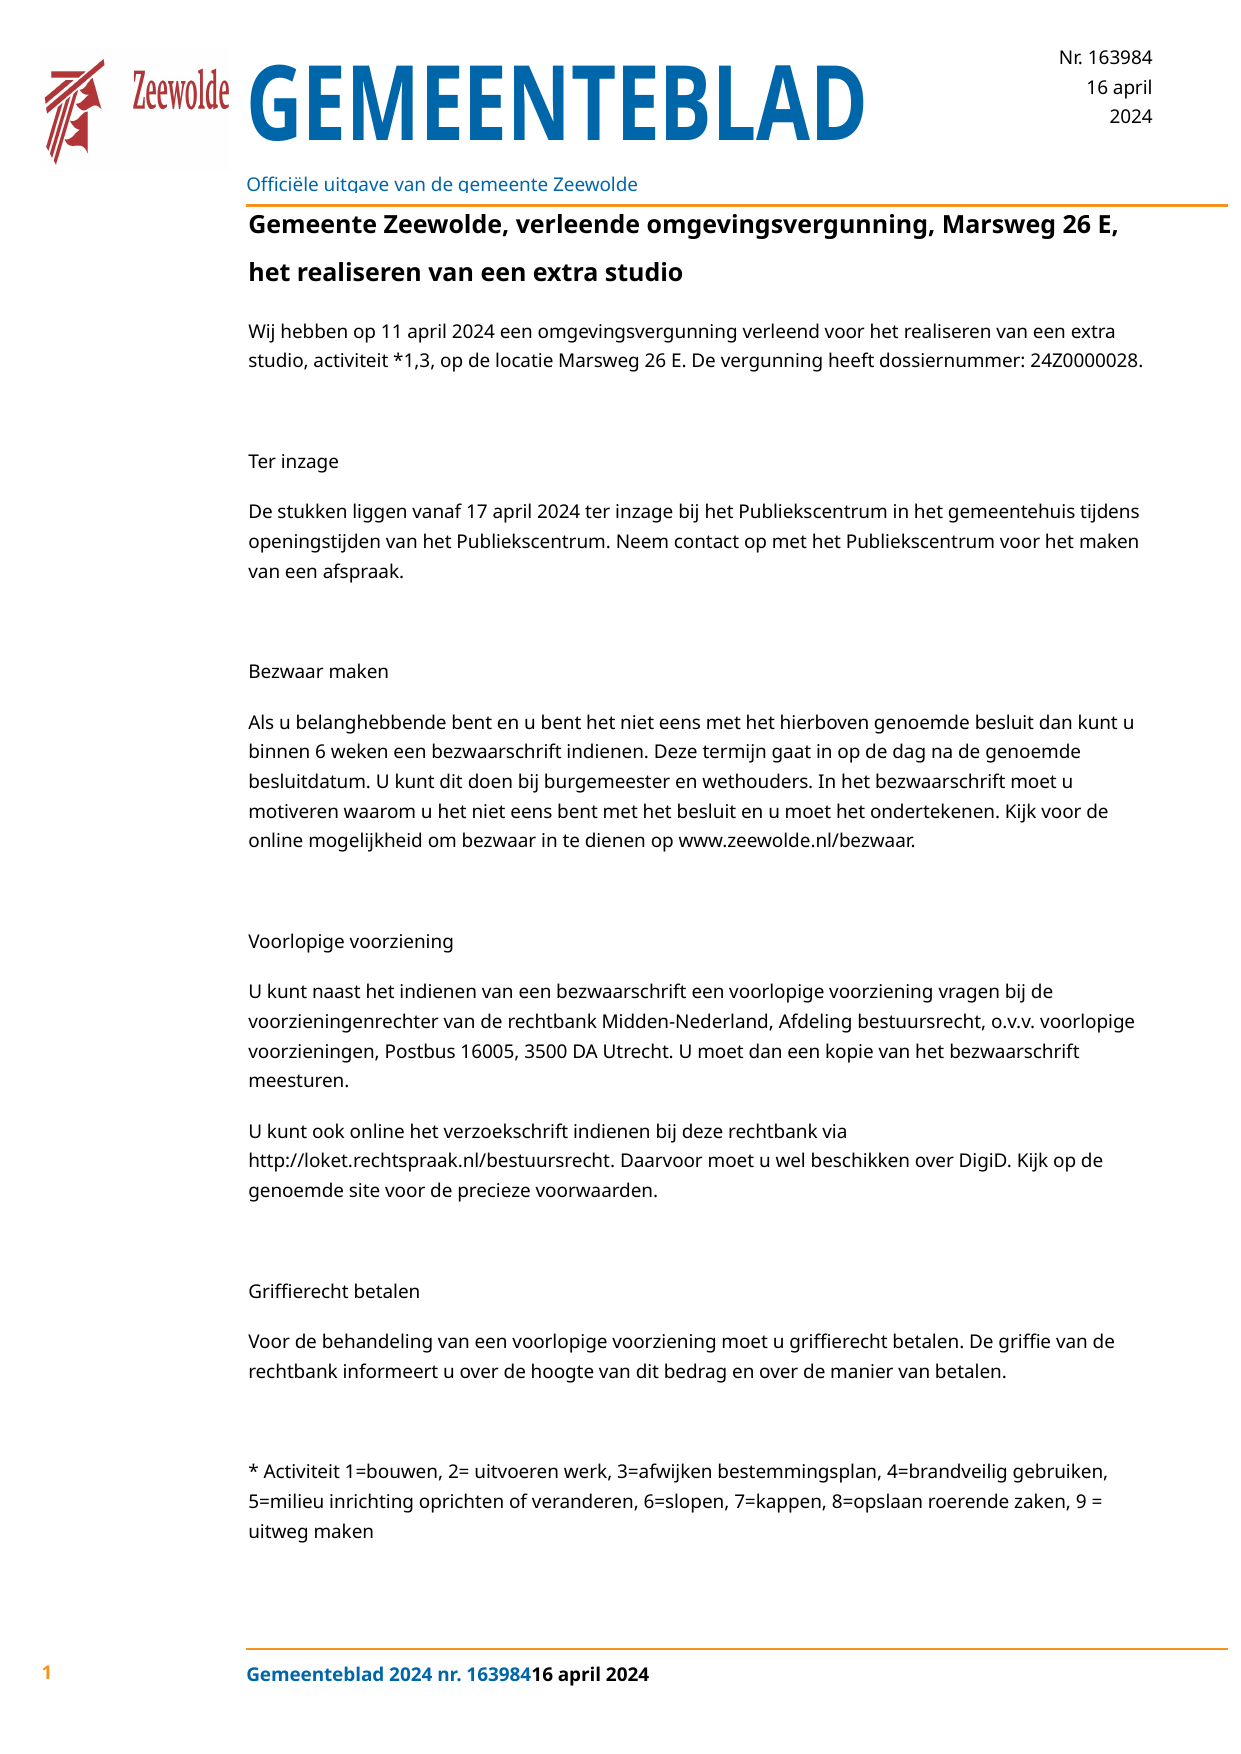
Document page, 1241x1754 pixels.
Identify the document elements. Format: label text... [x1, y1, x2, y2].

text Ter inzage [248, 448, 1152, 474]
text Wij hebben op 11 april 2024 een omgevingsvergunning verleend voor het realiseren van een extra studio, activiteit *1,3, op de locatie Marsweg 26 E. De vergunning heeft dossiernummer: 24Z0000028. [248, 318, 1152, 373]
picture [41, 47, 231, 172]
text Voorlopige voorziening [248, 928, 1152, 954]
text U kunt naast het indienen van een bezwaarschrift een voorlopige voorziening vragen bij de voorzieningenrechter van de rechtbank Midden-Nederland, Afdeling bestuursrecht, o.v.v. voorlopige voorzieningen, Postbus 16005, 3500 DA Utrecht. U moet dan een kopie van het bezwaarschrift meesturen. [248, 979, 1152, 1093]
text * Activiteit 1=bouwen, 2= uitvoeren werk, 3=afwijken bestemmingsplan, 4=brandveilig gebruiken, 5=milieu inrichting oprichten of veranderen, 6=slopen, 7=kappen, 8=opslaan roerende zaken, 9 = uitweg maken [248, 1459, 1152, 1544]
text Bezwaar maken [248, 659, 1152, 684]
text Griffierecht betalen [248, 1278, 1152, 1304]
text Voor de behandeling van een voorlopige voorziening moet u griffierecht betalen. De griffie van de rechtbank informeert u over de hoogte van dit bedrag en over de manier van betalen. [248, 1328, 1152, 1384]
text Gemeente Zeewolde, verleende omgevingsvergunning, Marsweg 26 E, het realiseren van een extra studio [248, 207, 1152, 288]
text De stukken liggen vanaf 17 april 2024 ter inzage bij het Publiekscentrum in het gemeentehuis tijdens openingstijden van het Publiekscentrum. Neem contact op met het Publiekscentrum voor het maken van een afspraak. [248, 499, 1152, 584]
text U kunt ook online het verzoekschrift indienen bij deze rechtbank via http://loket.rechtspraak.nl/bestuursrecht. Daarvoor moet u wel beschikken over DigiD. Kijk op de genoemde site voor de precieze voorwaarden. [248, 1118, 1152, 1203]
text Als u belanghebbende bent en u bent het niet eens met het hierboven genoemde besluit dan kunt u binnen 6 weken een bezwaarschrift indienen. Deze termijn gaat in op de dag na de genoemde besluitdatum. U kunt dit doen bij burgemeester en wethouders. In het bezwaarschrift moet u motiveren waarom u het niet eens bent met het besluit en u moet het ondertekenen. Kijk voor de online mogelijkheid om bezwaar in te dienen op www.zeewolde.nl/bezwaar. [248, 709, 1152, 853]
